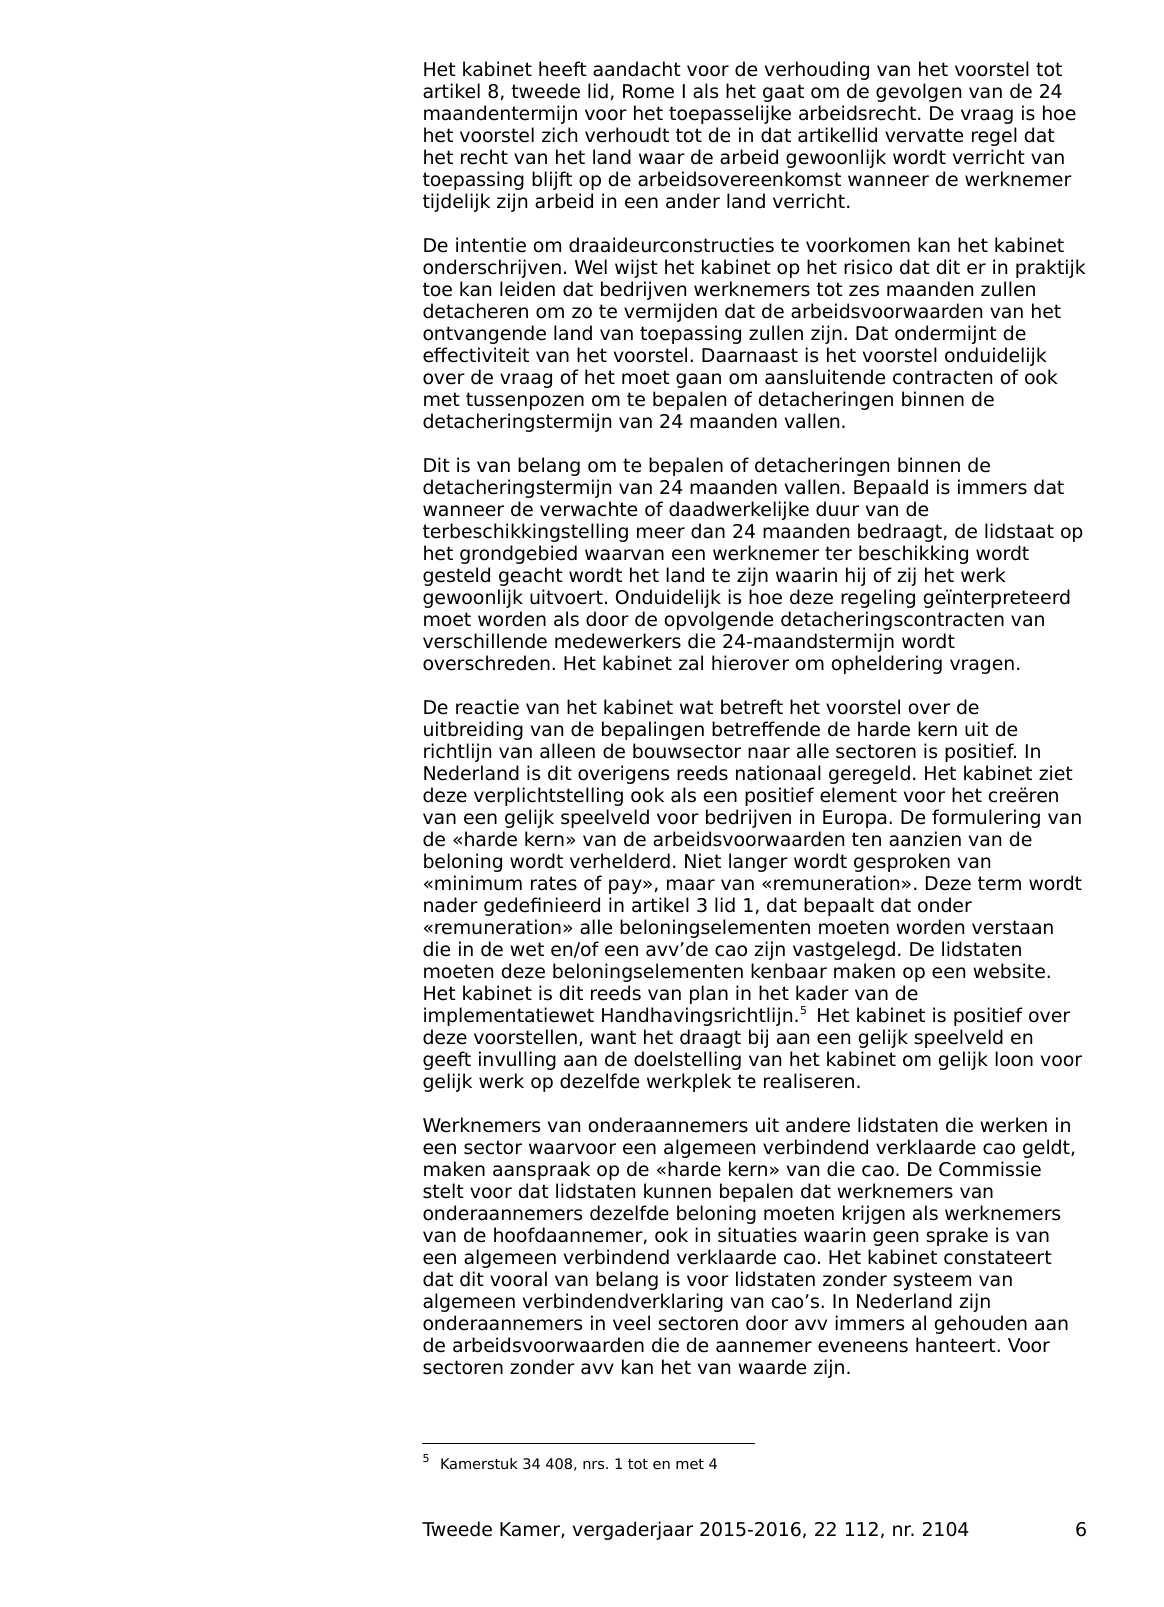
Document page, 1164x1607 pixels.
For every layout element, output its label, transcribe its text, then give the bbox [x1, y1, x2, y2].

text Kamerstuk 34 408, nrs. 1 tot en met 4 [422, 1452, 1087, 1474]
text De intentie om draaideurconstructies te voorkomen kan het kabinet onderschrijven. Wel wijst het kabinet op het risico dat dit er in praktijk toe kan leiden dat bedrijven werknemers tot zes maanden zullen detacheren om zo te vermijden dat de arbeidsvoorwaarden van het ontvangende land van toepassing zullen zijn. Dat ondermijnt de effectiviteit van het voorstel. Daarnaast is het voorstel onduidelijk over de vraag of het moet gaan om aansluitende contracten of ook met tussenpozen om te bepalen of detacheringen binnen de detacheringstermijn van 24 maanden vallen. [422, 235, 1087, 433]
text De reactie van het kabinet wat betreft het voorstel over de uitbreiding van de bepalingen betreffende de harde kern uit de richtlijn van alleen de bouwsector naar alle sectoren is positief. In Nederland is dit overigens reeds nationaal geregeld. Het kabinet ziet deze verplichtstelling ook als een positief element voor het creëren van een gelijk speelveld voor bedrijven in Europa. De formulering van de «harde kern» van de arbeidsvoorwaarden ten aanzien van de beloning wordt verhelderd. Niet langer wordt gesproken van «minimum rates of pay», maar van «remuneration». Deze term wordt nader gedefinieerd in artikel 3 lid 1, dat bepaalt dat onder «remuneration» alle beloningselementen moeten worden verstaan die in de wet en/of een avv’de cao zijn vastgelegd. De lidstaten moeten deze beloningselementen kenbaar maken op een website. Het kabinet is dit reeds van plan in het kader van de implementatiewet Handhavingsrichtlijn. Het kabinet is positief over deze voorstellen, want het draagt bij aan een gelijk speelveld en geeft invulling aan de doelstelling van het kabinet om gelijk loon voor gelijk werk op dezelfde werkplek te realiseren. [422, 697, 1087, 1093]
text Werknemers van onderaannemers uit andere lidstaten die werken in een sector waarvoor een algemeen verbindend verklaarde cao geldt, maken aanspraak op de «harde kern» van die cao. De Commissie stelt voor dat lidstaten kunnen bepalen dat werknemers van onderaannemers dezelfde beloning moeten krijgen als werknemers van de hoofdaannemer, ook in situaties waarin geen sprake is van een algemeen verbindend verklaarde cao. Het kabinet constateert dat dit vooral van belang is voor lidstaten zonder systeem van algemeen verbindendverklaring van cao’s. In Nederland zijn onderaannemers in veel sectoren door avv immers al gehouden aan de arbeidsvoorwaarden die de aannemer eveneens hanteert. Voor sectoren zonder avv kan het van waarde zijn. [422, 1115, 1087, 1379]
text Dit is van belang om te bepalen of detacheringen binnen de detacheringstermijn van 24 maanden vallen. Bepaald is immers dat wanneer de verwachte of daadwerkelijke duur van de terbeschikkingstelling meer dan 24 maanden bedraagt, de lidstaat op het grondgebied waarvan een werknemer ter beschikking wordt gesteld geacht wordt het land te zijn waarin hij of zij het werk gewoonlijk uitvoert. Onduidelijk is hoe deze regeling geïnterpreteerd moet worden als door de opvolgende detacheringscontracten van verschillende medewerkers die 24-maandstermijn wordt overschreden. Het kabinet zal hierover om opheldering vragen. [422, 455, 1087, 675]
text Het kabinet heeft aandacht voor de verhouding van het voorstel tot artikel 8, tweede lid, Rome I als het gaat om de gevolgen van de 24 maandentermijn voor het toepasselijke arbeidsrecht. De vraag is hoe het voorstel zich verhoudt tot de in dat artikellid vervatte regel dat het recht van het land waar de arbeid gewoonlijk wordt verricht van toepassing blijft op de arbeidsovereenkomst wanneer de werknemer tijdelijk zijn arbeid in een ander land verricht. [422, 59, 1087, 213]
